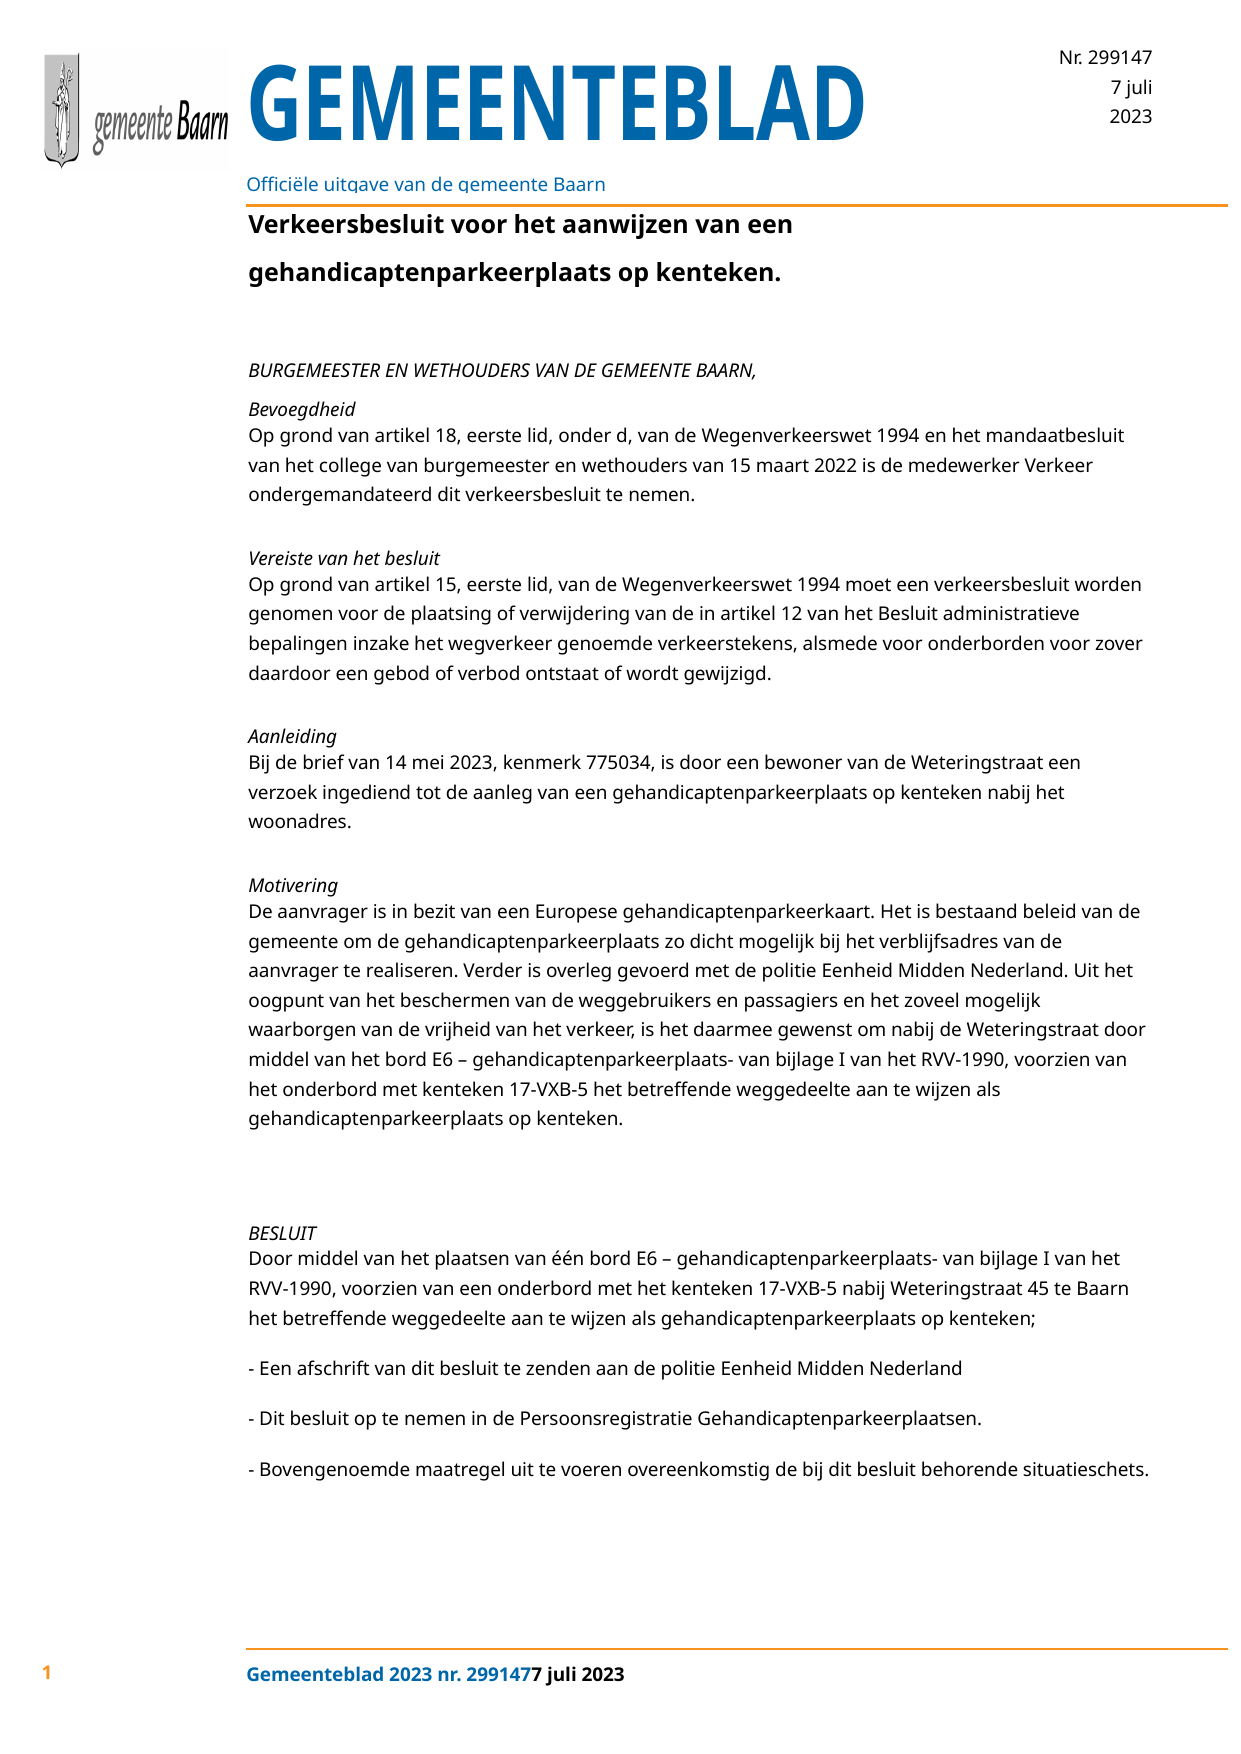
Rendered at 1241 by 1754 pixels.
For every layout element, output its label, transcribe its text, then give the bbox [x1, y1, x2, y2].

text Verkeersbesluit voor het aanwijzen van een gehandicaptenparkeerplaats op kenteken. [248, 207, 1152, 288]
text - Dit besluit op te nemen in de Persoonsregistratie Gehandicaptenparkeerplaatsen. [248, 1406, 1152, 1431]
text Op grond van artikel 15, eerste lid, van de Wegenverkeerswet 1994 moet een verkeersbesluit worden genomen voor de plaatsing of verwijdering van de in artikel 12 van het Besluit administratieve bepalingen inzake het wegverkeer genoemde verkeerstekens, alsmede voor onderborden voor zover daardoor een gebod of verbod ontstaat of wordt gewijzigd. [248, 571, 1152, 686]
picture [41, 47, 231, 172]
text Bij de brief van 14 mei 2023, kenmerk 775034, is door een bewoner van de Weteringstraat een verzoek ingediend tot de aanleg van een gehandicaptenparkeerplaats op kenteken nabij het woonadres. [248, 749, 1152, 834]
text De aanvrager is in bezit van een Europese gehandicaptenparkeerkaart. Het is bestaand beleid van de gemeente om de gehandicaptenparkeerplaats zo dicht mogelijk bij het verblijfsadres van de aanvrager te realiseren. Verder is overleg gevoerd met de politie Eenheid Midden Nederland. Uit het oogpunt van het beschermen van de weggebruikers en passagiers en het zoveel mogelijk waarborgen van de vrijheid van het verkeer, is het daarmee gewenst om nabij de Weteringstraat door middel van het bord E6 – gehandicaptenparkeerplaats- van bijlage I van het RVV-1990, voorzien van het onderbord met kenteken 17-VXB-5 het betreffende weggedeelte aan te wijzen als gehandicaptenparkeerplaats op kenteken. [248, 898, 1152, 1131]
text - Een afschrift van dit besluit te zenden aan de politie Eenheid Midden Nederland [248, 1355, 1152, 1381]
text BESLUIT [248, 1220, 1152, 1246]
text Door middel van het plaatsen van één bord E6 – gehandicaptenparkeerplaats- van bijlage I van het RVV-1990, voorzien van een onderbord met het kenteken 17-VXB-5 nabij Weteringstraat 45 te Baarn het betreffende weggedeelte aan te wijzen als gehandicaptenparkeerplaats op kenteken; [248, 1246, 1152, 1330]
text Bevoegdheid [248, 396, 1152, 422]
text Motivering [248, 873, 1152, 898]
text - Bovengenoemde maatregel uit te voeren overeenkomstig de bij dit besluit behorende situatieschets. [248, 1456, 1152, 1482]
text Vereiste van het besluit [248, 545, 1152, 571]
text Op grond van artikel 18, eerste lid, onder d, van de Wegenverkeerswet 1994 en het mandaatbesluit van het college van burgemeester en wethouders van 15 maart 2022 is de medewerker Verkeer ondergemandateerd dit verkeersbesluit te nemen. [248, 422, 1152, 507]
text BURGEMEESTER EN WETHOUDERS VAN DE GEMEENTE BAARN, [248, 357, 1152, 383]
text Aanleiding [248, 724, 1152, 749]
